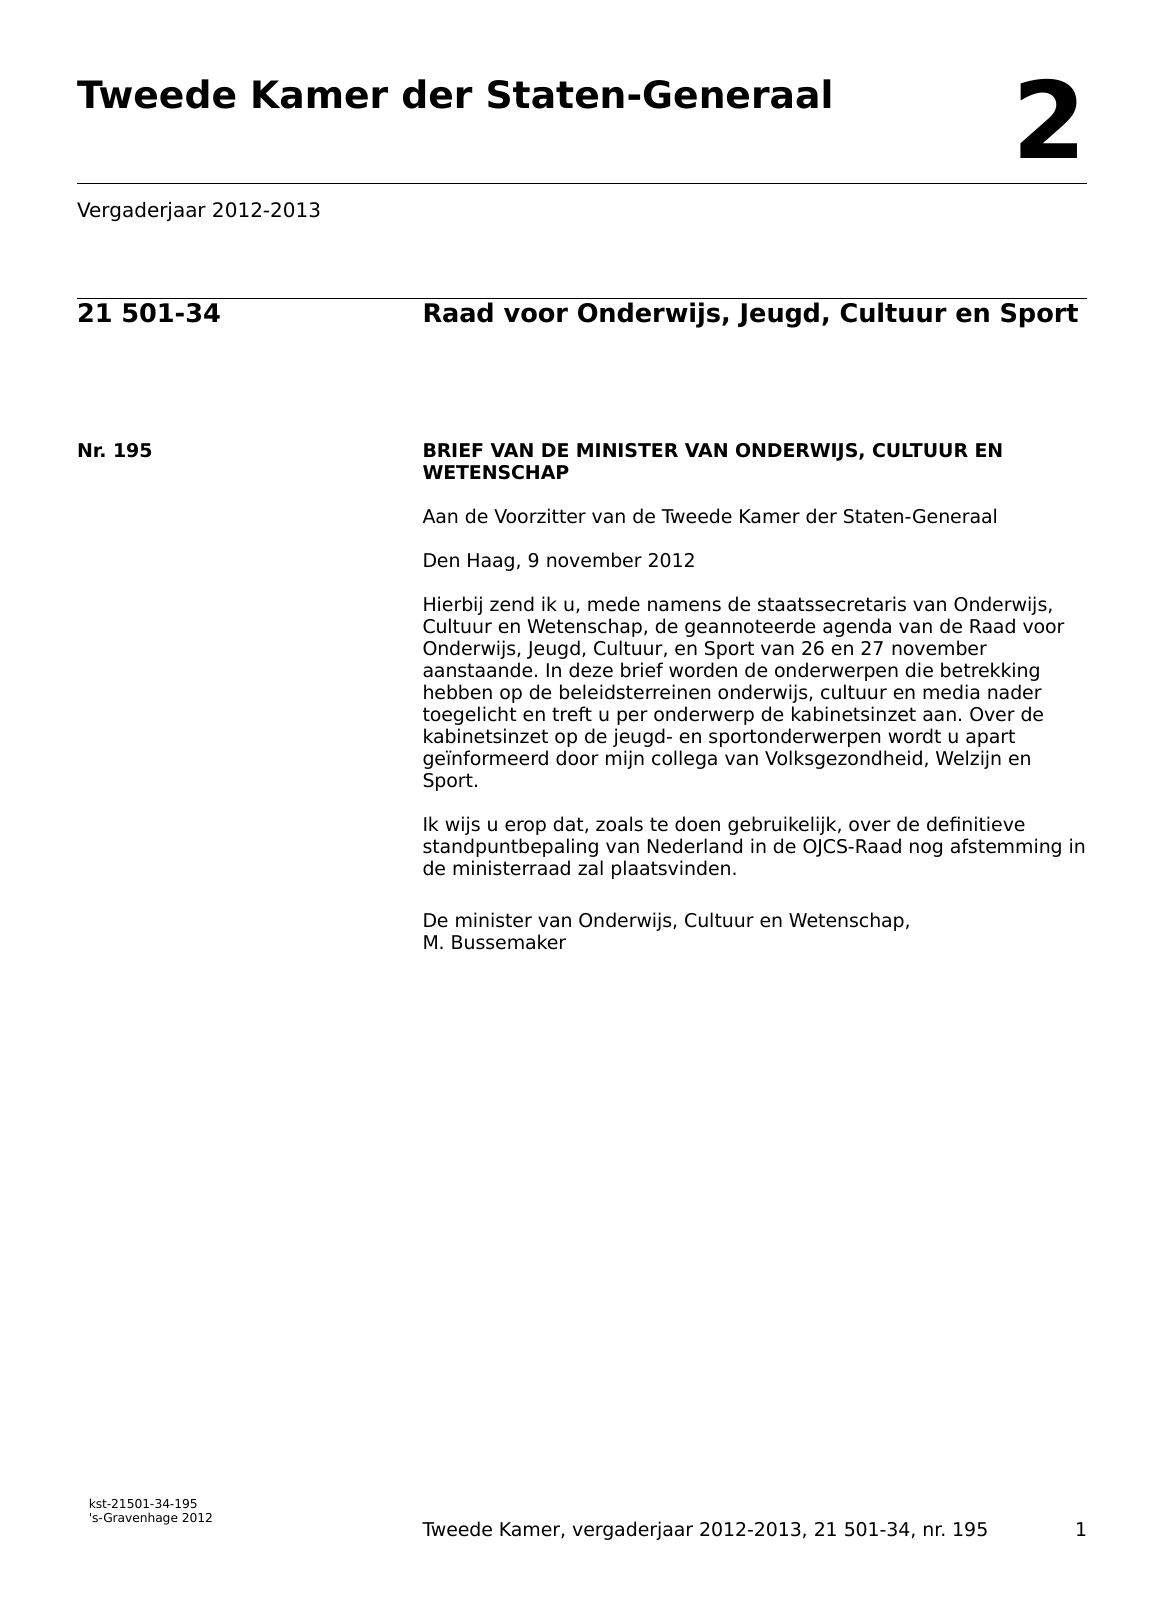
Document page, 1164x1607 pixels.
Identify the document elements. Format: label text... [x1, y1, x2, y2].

table_header 2 [886, 59, 1087, 183]
text 's-Gravenhage 2012 [88, 1511, 323, 1525]
text kst-21501-34-195 [88, 1497, 323, 1511]
text Hierbij zend ik u, mede namens de staatssecretaris van Onderwijs, Cultuur en Wetenschap, de geannoteerde agenda van de Raad voor Onderwijs, Jeugd, Cultuur, en Sport van 26 en 27 november aanstaande. In deze brief worden de onderwerpen die betrekking hebben op de beleidsterreinen onderwijs, cultuur en media nader toegelicht en treft u per onderwerp de kabinetsinzet aan. Over de kabinetsinzet op de jeugd- en sportonderwerpen wordt u apart geïnformeerd door mijn collega van Volksgezondheid, Welzijn en Sport. [422, 594, 1087, 792]
subtitle 21 501-34 Raad voor Onderwijs, Jeugd, Cultuur en Sport [77, 299, 1087, 329]
subtitle Nr. 195 BRIEF VAN DE MINISTER VAN ONDERWIJS, CULTUUR EN WETENSCHAP [77, 440, 1087, 484]
text Ik wijs u erop dat, zoals te doen gebruikelijk, over de definitieve standpuntbepaling van Nederland in de OJCS-Raad nog afstemming in de ministerraad zal plaatsvinden. [422, 814, 1087, 880]
text Den Haag, 9 november 2012 [422, 550, 1087, 572]
text De minister van Onderwijs, Cultuur en Wetenschap, M. Bussemaker [422, 910, 1087, 954]
table_cell Vergaderjaar 2012-2013 [77, 184, 1087, 298]
table_header Tweede Kamer der Staten-Generaal [77, 59, 886, 183]
text Aan de Voorzitter van de Tweede Kamer der Staten-Generaal [422, 506, 1087, 528]
